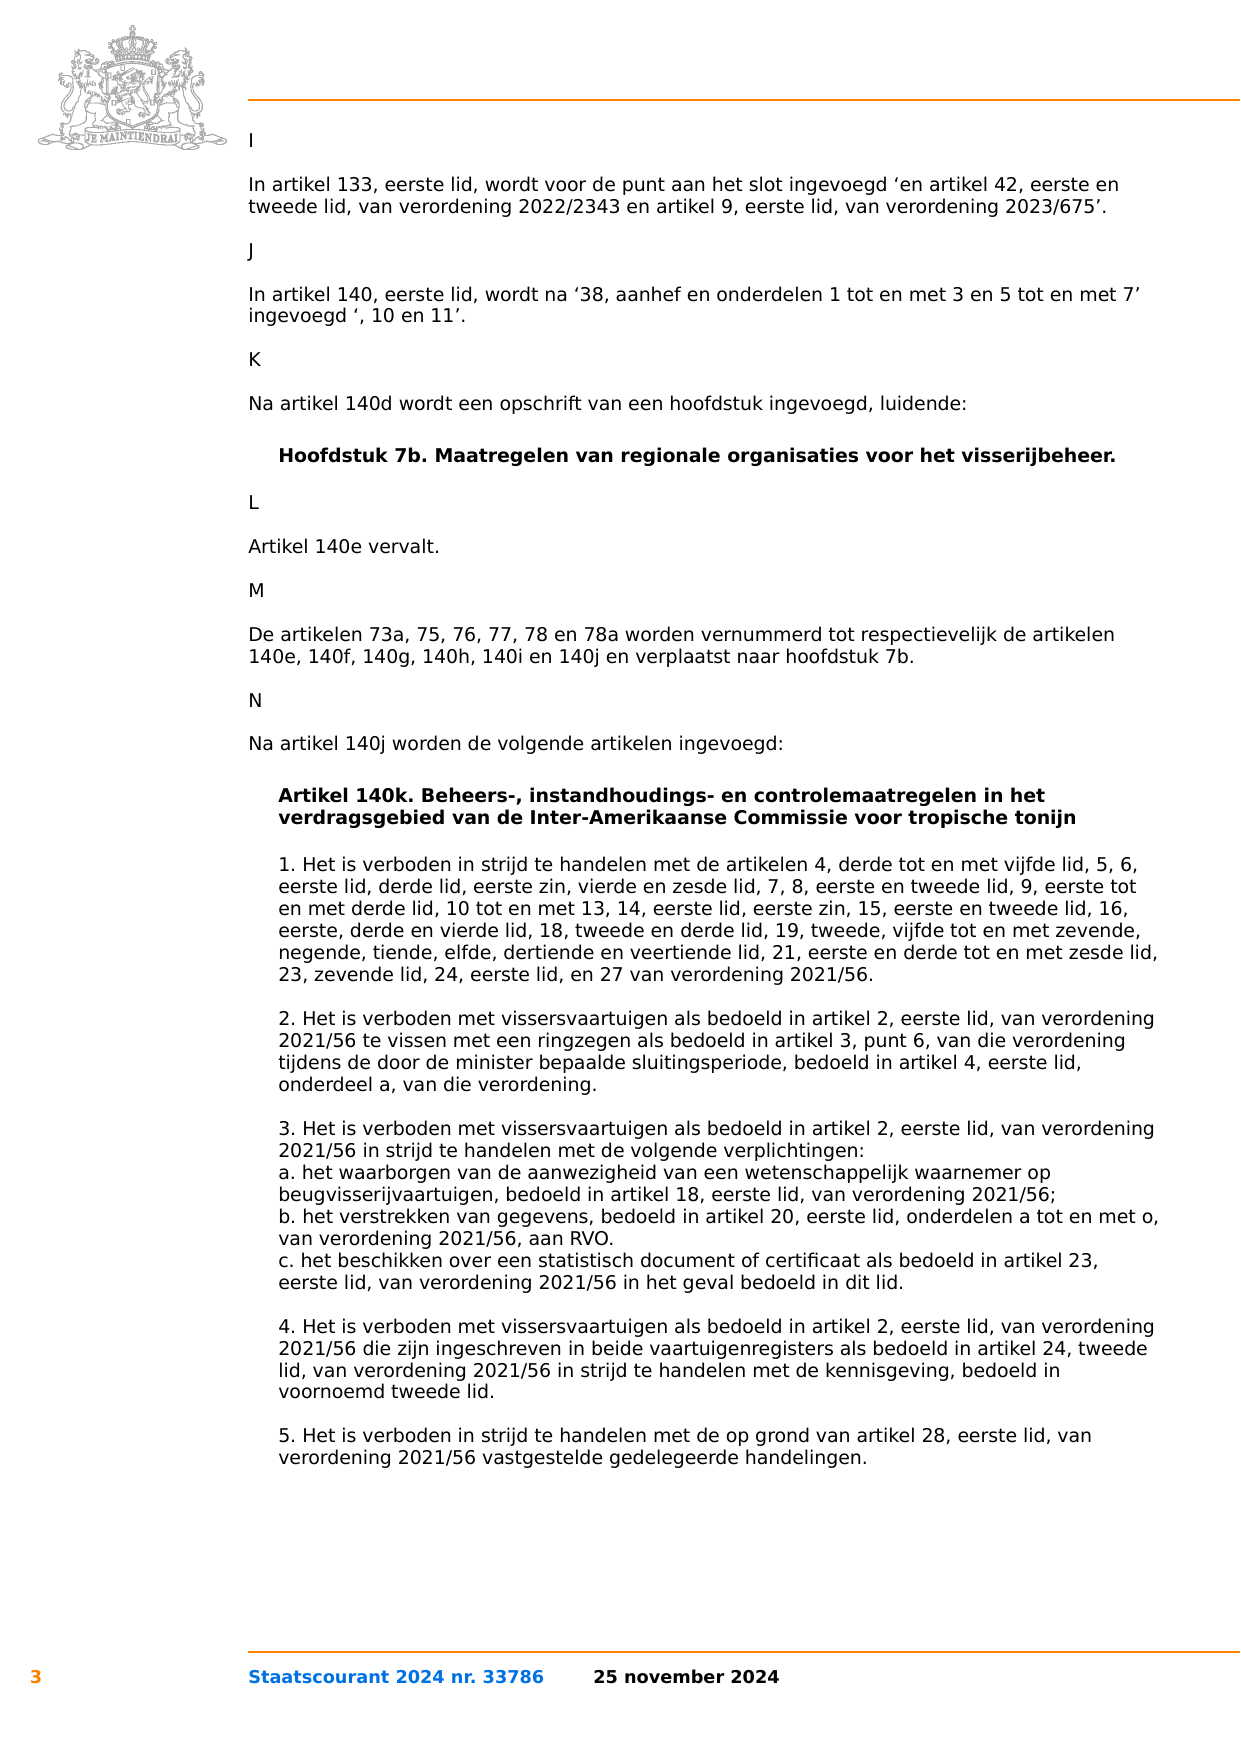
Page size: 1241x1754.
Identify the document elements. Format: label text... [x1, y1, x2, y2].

text In artikel 133, eerste lid, wordt voor de punt aan het slot ingevoegd ‘en artikel 42, eerste en tweede lid, van verordening 2022/2343 en artikel 9, eerste lid, van verordening 2023/675’. [248, 174, 1163, 218]
text In artikel 140, eerste lid, wordt na ‘38, aanhef en onderdelen 1 tot en met 3 en 5 tot en met 7’ ingevoegd ‘, 10 en 11’. [248, 283, 1163, 327]
text I [248, 130, 1163, 152]
text De artikelen 73a, 75, 76, 77, 78 en 78a worden vernummerd tot respectievelijk de artikelen 140e, 140f, 140g, 140h, 140i en 140j en verplaatst naar hoofdstuk 7b. [248, 624, 1163, 668]
text Artikel 140e vervalt. [248, 536, 1163, 558]
text Na artikel 140j worden de volgende artikelen ingevoegd: [248, 733, 1163, 755]
subtitle Artikel 140k. Beheers-, instandhoudings- en controlemaatregelen in het verdragsgebied van de Inter-Amerikaanse Commissie voor tropische tonijn [278, 785, 1163, 829]
text Na artikel 140d wordt een opschrift van een hoofdstuk ingevoegd, luidende: [248, 393, 1163, 415]
text 4. Het is verboden met vissersvaartuigen als bedoeld in artikel 2, eerste lid, van verordening 2021/56 die zijn ingeschreven in beide vaartuigenregisters als bedoeld in artikel 24, tweede lid, van verordening 2021/56 in strijd te handelen met de kennisgeving, bedoeld in voornoemd tweede lid. [278, 1316, 1163, 1403]
text L [248, 492, 1163, 514]
text K [248, 349, 1163, 371]
text J [248, 239, 1163, 262]
text b. het verstrekken van gegevens, bedoeld in artikel 20, eerste lid, onderdelen a tot en met o, van verordening 2021/56, aan RVO. [278, 1206, 1163, 1250]
text 5. Het is verboden in strijd te handelen met de op grond van artikel 28, eerste lid, van verordening 2021/56 vastgestelde gedelegeerde handelingen. [278, 1425, 1163, 1469]
text c. het beschikken over een statistisch document of certificaat als bedoeld in artikel 23, eerste lid, van verordening 2021/56 in het geval bedoeld in dit lid. [278, 1250, 1163, 1294]
picture [38, 25, 227, 150]
text N [248, 689, 1163, 711]
text 1. Het is verboden in strijd te handelen met de artikelen 4, derde tot en met vijfde lid, 5, 6, eerste lid, derde lid, eerste zin, vierde en zesde lid, 7, 8, eerste en tweede lid, 9, eerste tot en met derde lid, 10 tot en met 13, 14, eerste lid, eerste zin, 15, eerste en tweede lid, 16, eerste, derde en vierde lid, 18, tweede en derde lid, 19, tweede, vijfde tot en met zevende, negende, tiende, elfde, dertiende en veertiende lid, 21, eerste en derde tot en met zesde lid, 23, zevende lid, 24, eerste lid, en 27 van verordening 2021/56. [278, 854, 1163, 986]
text M [248, 580, 1163, 602]
text 2. Het is verboden met vissersvaartuigen als bedoeld in artikel 2, eerste lid, van verordening 2021/56 te vissen met een ringzegen als bedoeld in artikel 3, punt 6, van die verordening tijdens de door de minister bepaalde sluitingsperiode, bedoeld in artikel 4, eerste lid, onderdeel a, van die verordening. [278, 1008, 1163, 1096]
text a. het waarborgen van de aanwezigheid van een wetenschappelijk waarnemer op beugvisserijvaartuigen, bedoeld in artikel 18, eerste lid, van verordening 2021/56; [278, 1162, 1163, 1206]
text 3. Het is verboden met vissersvaartuigen als bedoeld in artikel 2, eerste lid, van verordening 2021/56 in strijd te handelen met de volgende verplichtingen: [278, 1118, 1163, 1162]
subtitle Hoofdstuk 7b. Maatregelen van regionale organisaties voor het visserijbeheer. [278, 445, 1163, 467]
